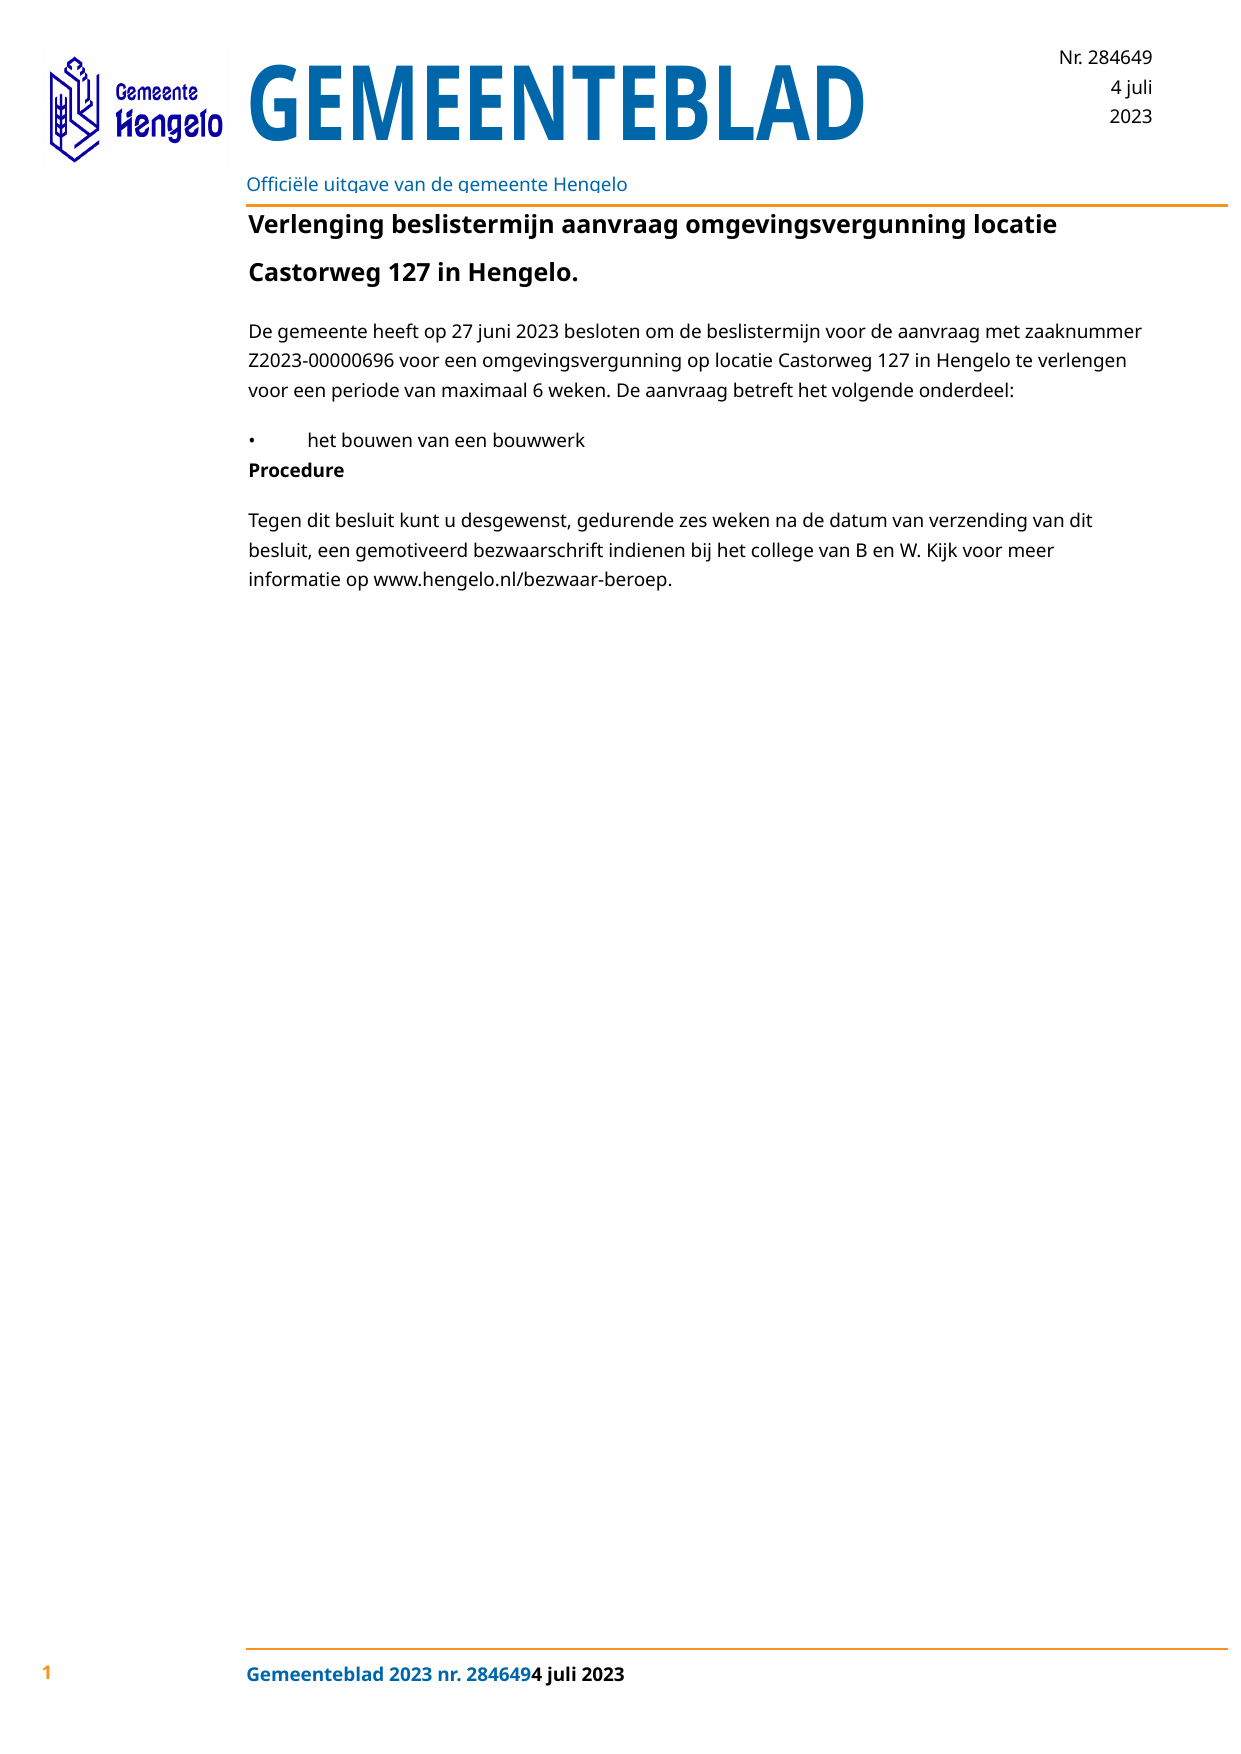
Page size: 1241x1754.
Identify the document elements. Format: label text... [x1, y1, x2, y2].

text Procedure [248, 457, 1152, 483]
picture [41, 47, 231, 172]
text Tegen dit besluit kunt u desgewenst, gedurende zes weken na de datum van verzending van dit besluit, een gemotiveerd bezwaarschrift indienen bij het college van B en W. Kijk voor meer informatie op www.hengelo.nl/bezwaar-beroep. [248, 507, 1152, 592]
text Verlenging beslistermijn aanvraag omgevingsvergunning locatie Castorweg 127 in Hengelo. [248, 207, 1152, 288]
text De gemeente heeft op 27 juni 2023 besloten om de beslistermijn voor de aanvraag met zaaknummer Z2023-00000696 voor een omgevingsvergunning op locatie Castorweg 127 in Hengelo te verlengen voor een periode van maximaal 6 weken. De aanvraag betreft het volgende onderdeel: [248, 318, 1152, 403]
list het bouwen van een bouwwerk [248, 427, 1152, 453]
